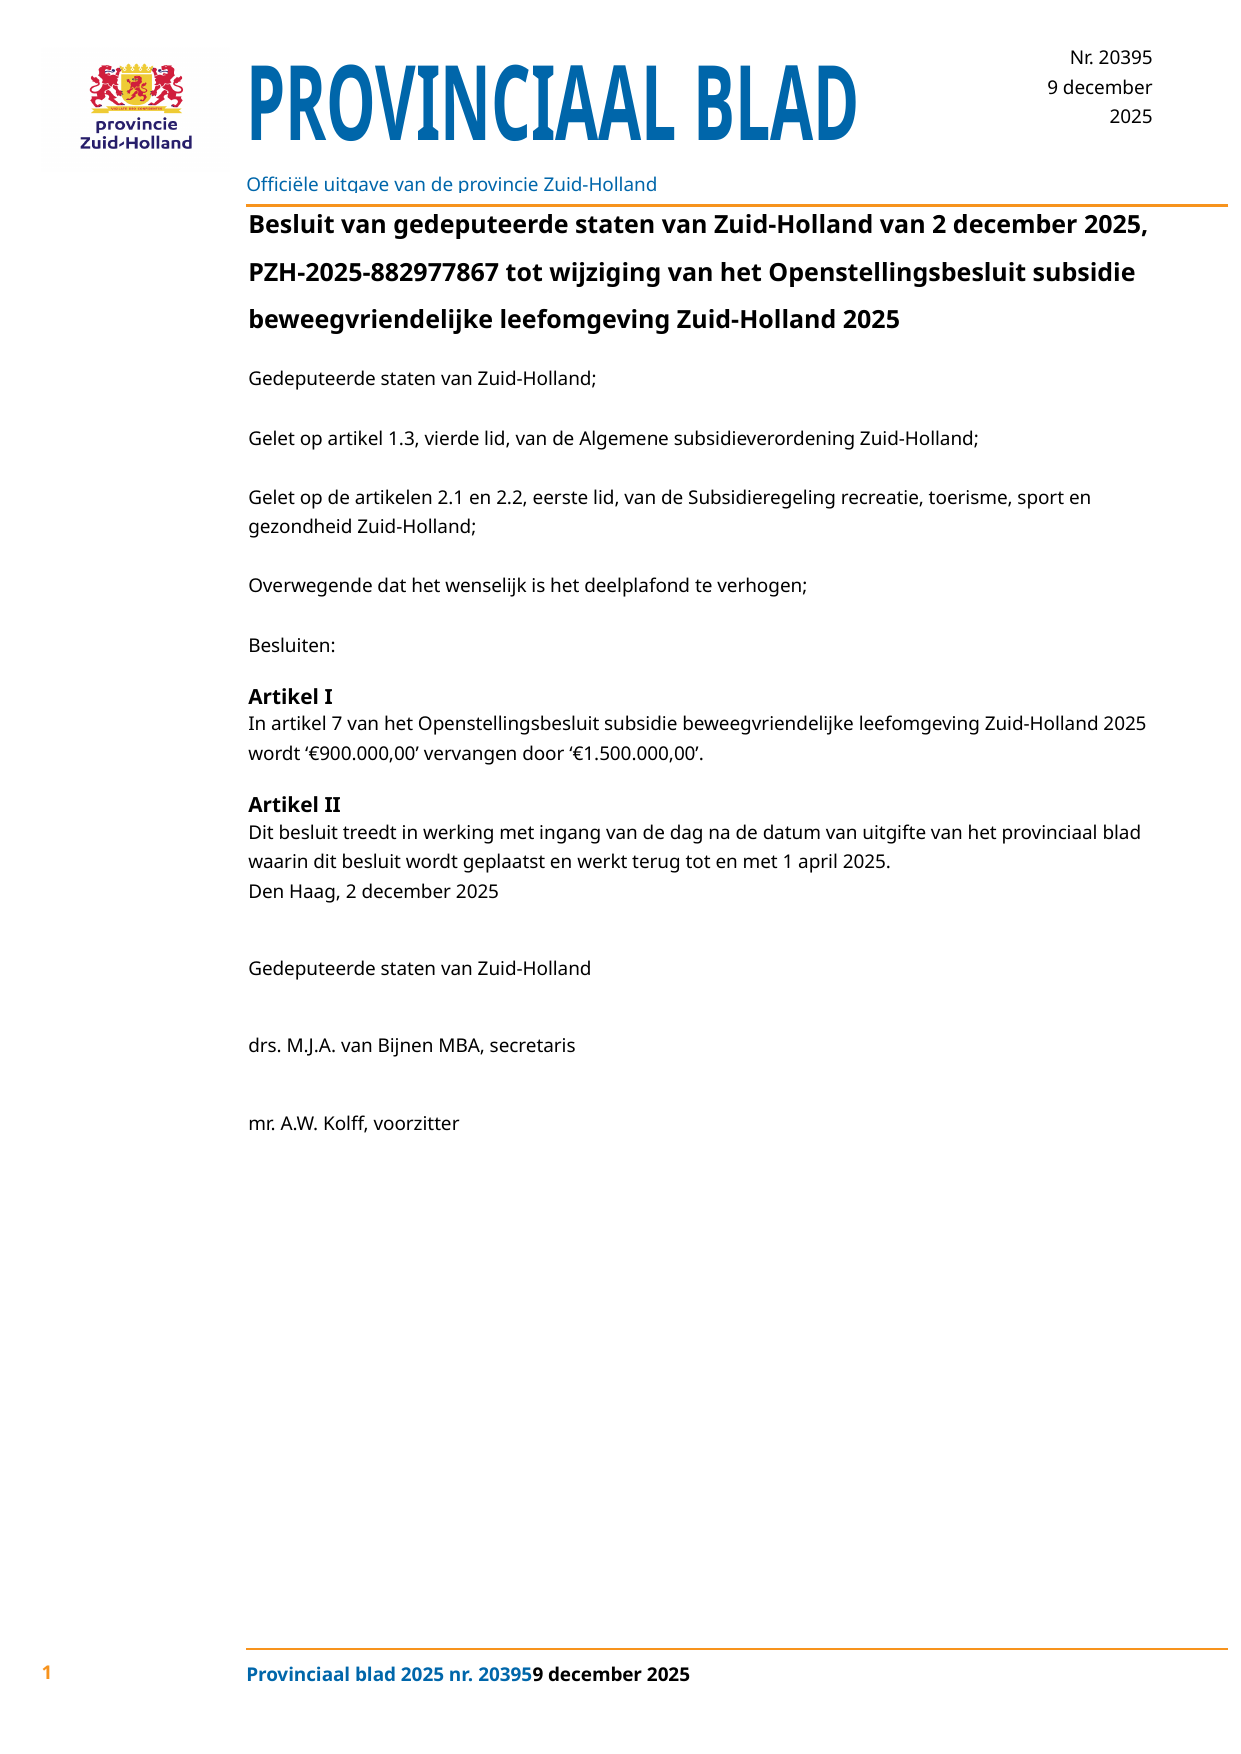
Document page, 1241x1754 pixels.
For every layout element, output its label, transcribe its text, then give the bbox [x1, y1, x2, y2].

text mr. A.W. Kolff, voorzitter [248, 1110, 1152, 1136]
text Den Haag, 2 december 2025 [248, 878, 1152, 904]
text Artikel II [248, 791, 1152, 819]
text Besluiten: [248, 632, 1152, 657]
text drs. M.J.A. van Bijnen MBA, secretaris [248, 1033, 1152, 1058]
text Gelet op de artikelen 2.1 en 2.2, eerste lid, van de Subsidieregeling recreatie, toerisme, sport en gezondheid Zuid-Holland; [248, 484, 1152, 539]
text Artikel I [248, 682, 1152, 711]
text Gedeputeerde staten van Zuid-Holland [248, 955, 1152, 981]
text Gedeputeerde staten van Zuid-Holland; [248, 366, 1152, 391]
picture [41, 47, 231, 172]
text Besluit van gedeputeerde staten van Zuid-Holland van 2 december 2025, PZH-2025-882977867 tot wijziging van het Openstellingsbesluit subsidie beweegvriendelijke leefomgeving Zuid-Holland 2025 [248, 207, 1152, 336]
text In artikel 7 van het Openstellingsbesluit subsidie beweegvriendelijke leefomgeving Zuid-Holland 2025 wordt ‘€900.000,00’ vervangen door ‘€1.500.000,00’. [248, 711, 1152, 766]
text Gelet op artikel 1.3, vierde lid, van de Algemene subsidieverordening Zuid-Holland; [248, 425, 1152, 450]
text Dit besluit treedt in werking met ingang van de dag na de datum van uitgifte van het provinciaal blad waarin dit besluit wordt geplaatst en werkt terug tot en met 1 april 2025. [248, 819, 1152, 874]
text Overwegende dat het wenselijk is het deelplafond te verhogen; [248, 573, 1152, 598]
